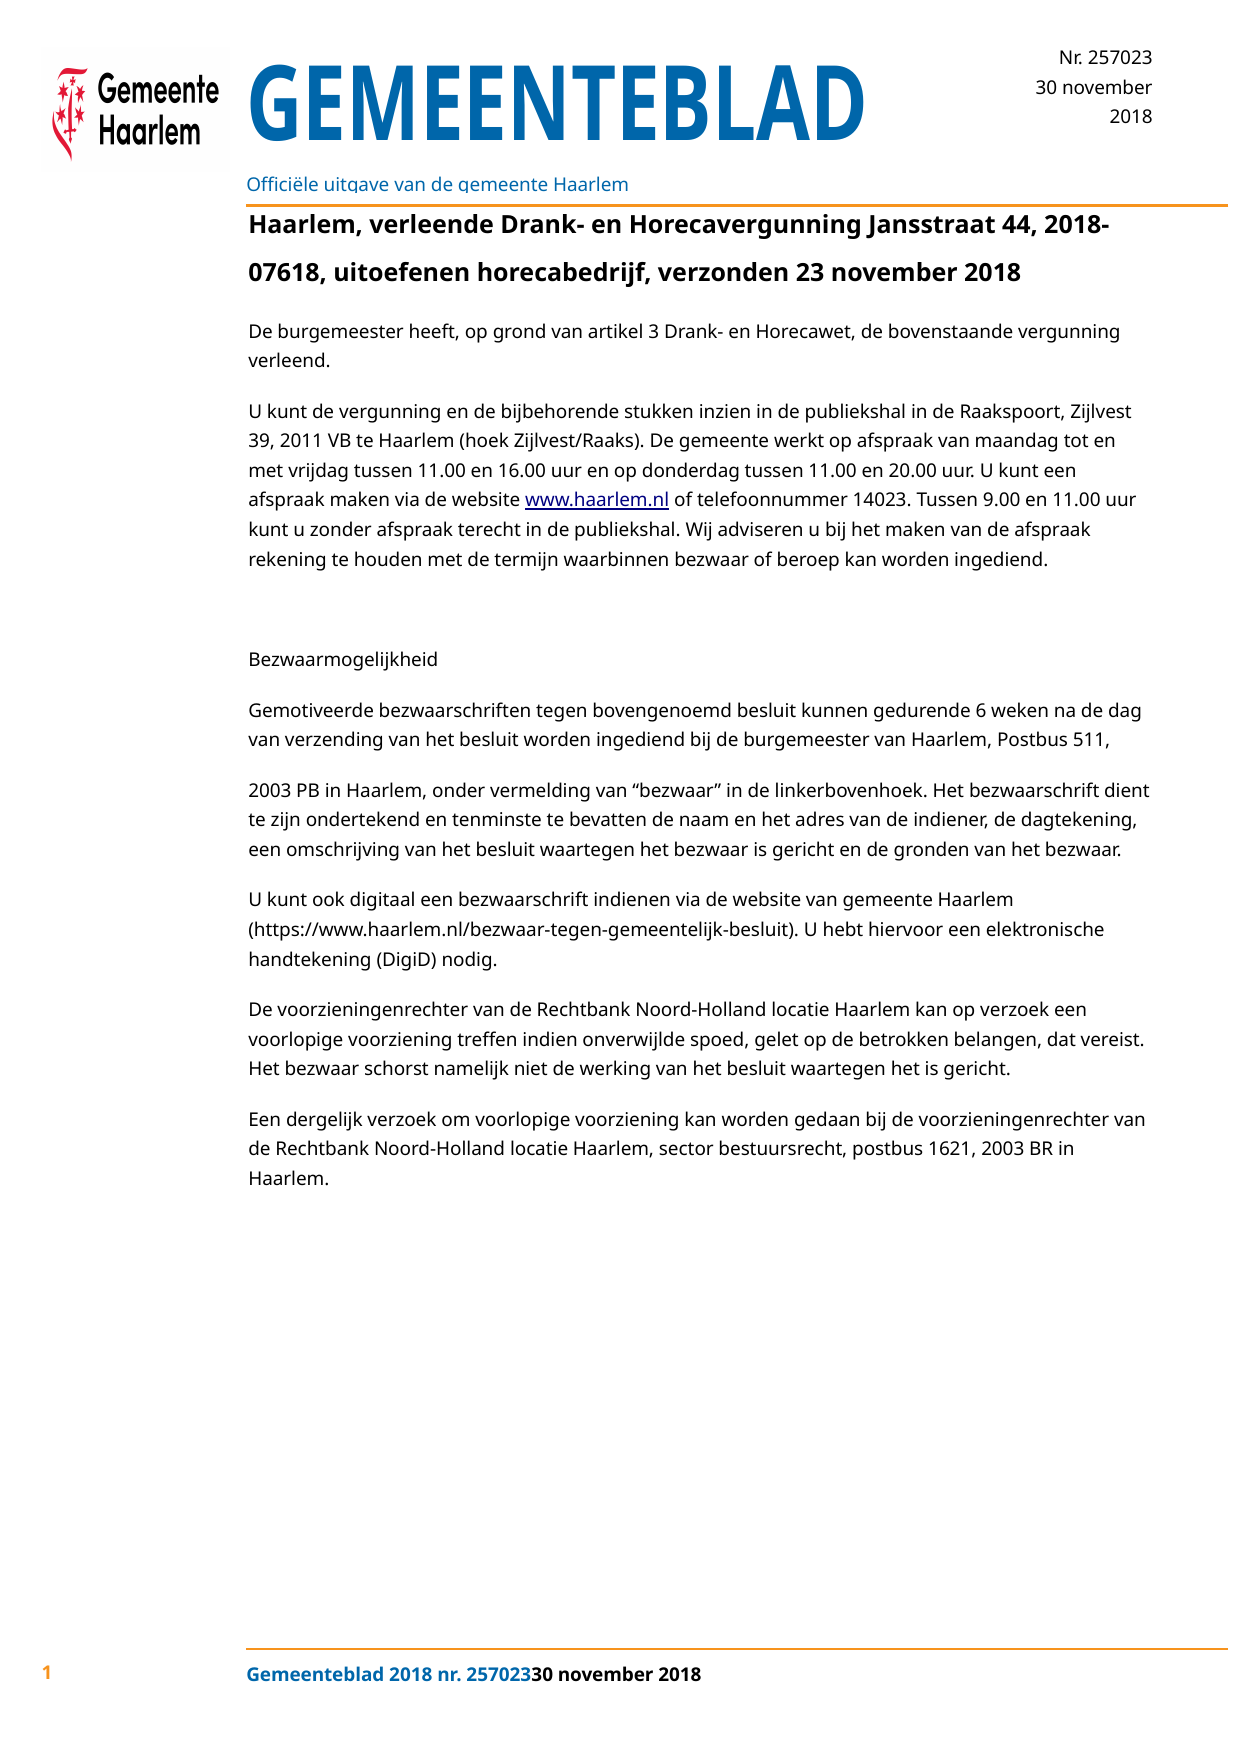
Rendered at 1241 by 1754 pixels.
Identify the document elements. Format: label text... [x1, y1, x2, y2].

text De voorzieningenrechter van de Rechtbank Noord-Holland locatie Haarlem kan op verzoek een voorlopige voorziening treffen indien onverwijlde spoed, gelet op de betrokken belangen, dat vereist. Het bezwaar schorst namelijk niet de werking van het besluit waartegen het is gericht. [248, 996, 1152, 1081]
text Een dergelijk verzoek om voorlopige voorziening kan worden gedaan bij de voorzieningenrechter van de Rechtbank Noord-Holland locatie Haarlem, sector bestuursrecht, postbus 1621, 2003 BR in Haarlem. [248, 1106, 1152, 1191]
text Gemotiveerde bezwaarschriften tegen bovengenoemd besluit kunnen gedurende 6 weken na de dag van verzending van het besluit worden ingediend bij de burgemeester van Haarlem, Postbus 511, [248, 697, 1152, 752]
text U kunt de vergunning en de bijbehorende stukken inzien in de publiekshal in de Raakspoort, Zijlvest 39, 2011 VB te Haarlem (hoek Zijlvest/Raaks). De gemeente werkt op afspraak van maandag tot en met vrijdag tussen 11.00 en 16.00 uur en op donderdag tussen 11.00 en 20.00 uur. U kunt een afspraak maken via de website www.haarlem.nl of telefoonnummer 14023. Tussen 9.00 en 11.00 uur kunt u zonder afspraak terecht in de publiekshal. Wij adviseren u bij het maken van de afspraak rekening te houden met de termijn waarbinnen bezwaar of beroep kan worden ingediend. [248, 398, 1152, 572]
text Haarlem, verleende Drank- en Horecavergunning Jansstraat 44, 2018-07618, uitoefenen horecabedrijf, verzonden 23 november 2018 [248, 207, 1152, 288]
text Bezwaarmogelijkheid [248, 647, 1152, 672]
picture [41, 47, 231, 172]
text 2003 PB in Haarlem, onder vermelding van “bezwaar” in de linkerbovenhoek. Het bezwaarschrift dient te zijn ondertekend en tenminste te bevatten de naam en het adres van de indiener, de dagtekening, een omschrijving van het besluit waartegen het bezwaar is gericht en de gronden van het bezwaar. [248, 777, 1152, 862]
text U kunt ook digitaal een bezwaarschrift indienen via de website van gemeente Haarlem (https://www.haarlem.nl/bezwaar-tegen-gemeentelijk-besluit). U hebt hiervoor een elektronische handtekening (DigiD) nodig. [248, 887, 1152, 972]
text De burgemeester heeft, op grond van artikel 3 Drank- en Horecawet, de bovenstaande vergunning verleend. [248, 318, 1152, 373]
